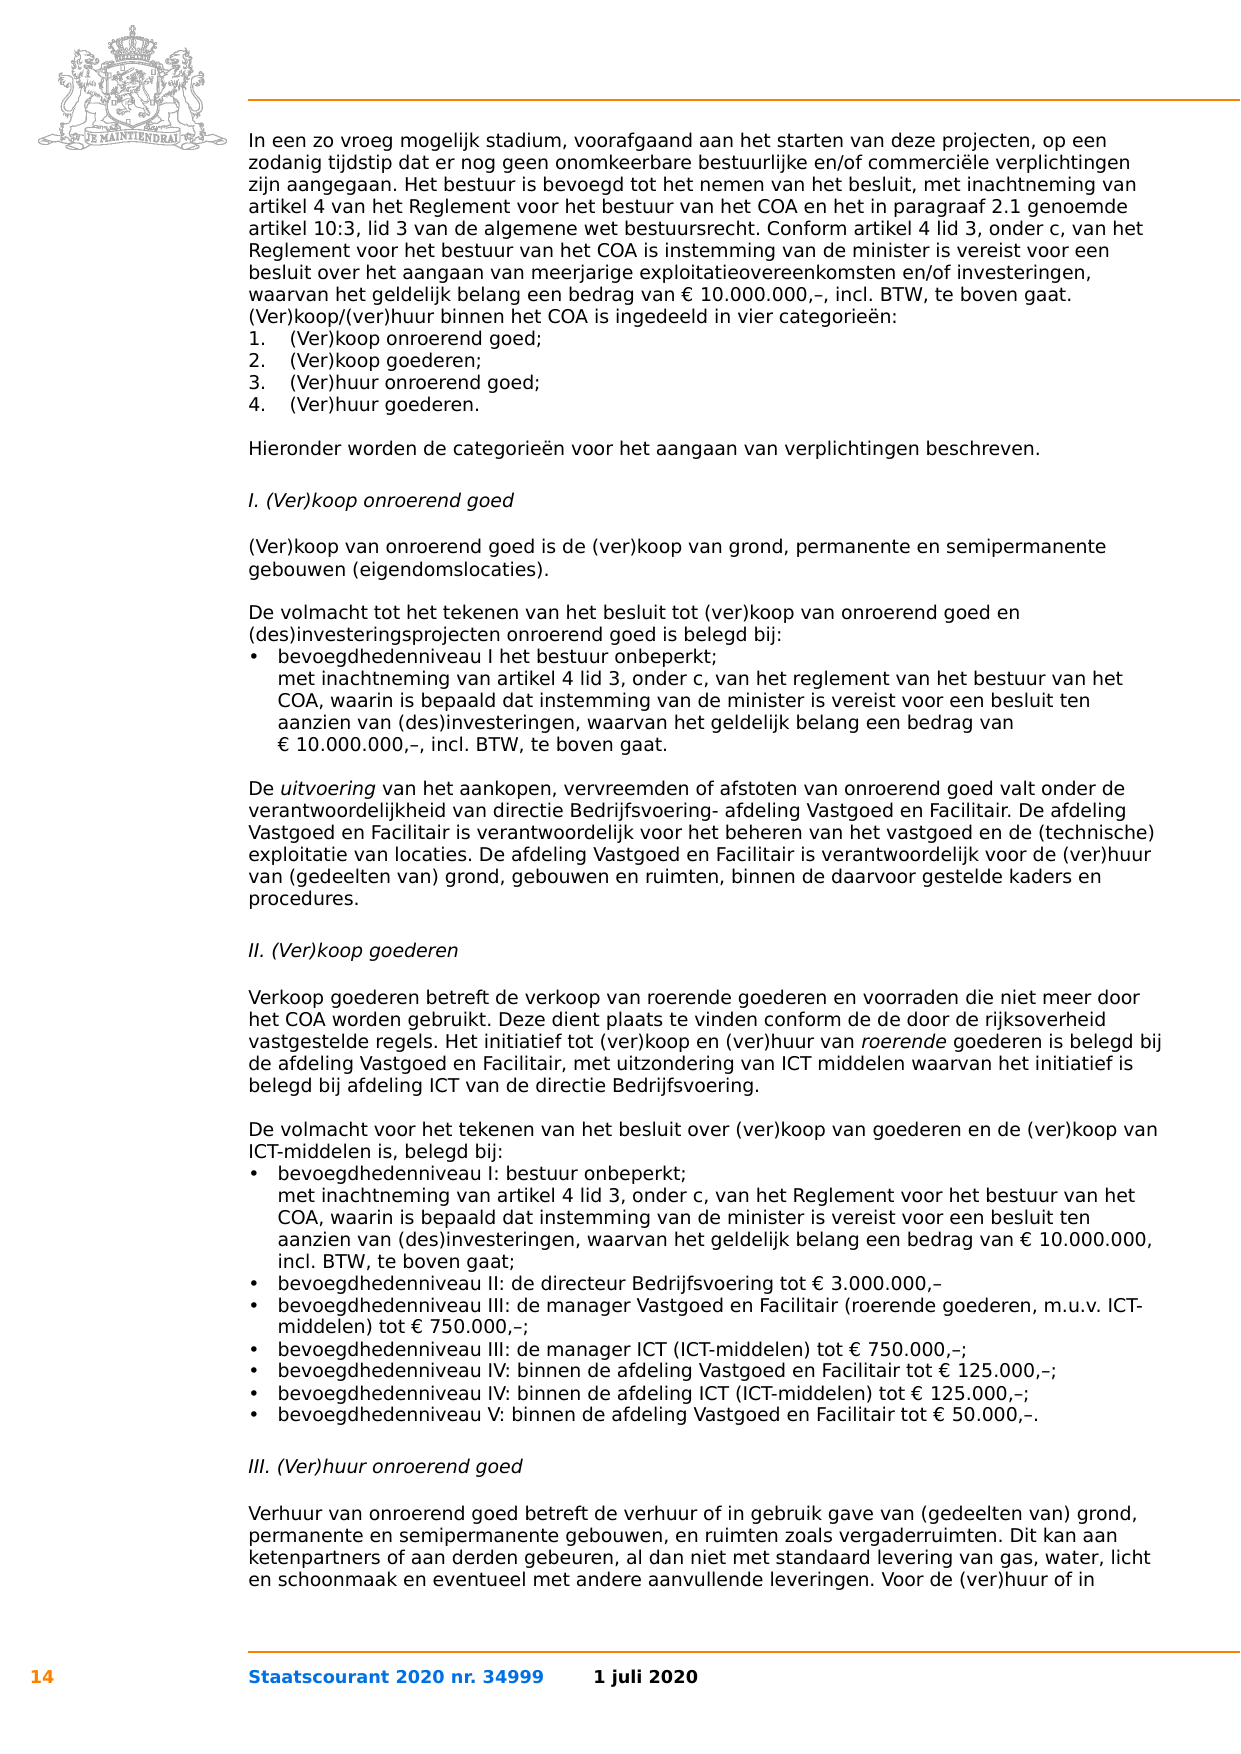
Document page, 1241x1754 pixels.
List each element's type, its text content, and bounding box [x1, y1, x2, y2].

text Verkoop goederen betreft de verkoop van roerende goederen en voorraden die niet meer door het COA worden gebruikt. Deze dient plaats te vinden conform de de door de rijksoverheid vastgestelde regels. Het initiatief tot (ver)koop en (ver)huur van roerende goederen is belegd bij de afdeling Vastgoed en Facilitair, met uitzondering van ICT middelen waarvan het initiatief is belegd bij afdeling ICT van de directie Bedrijfsvoering. [248, 987, 1163, 1097]
text (Ver)koop/(ver)huur binnen het COA is ingedeeld in vier categorieën: [248, 306, 1163, 328]
text incl. BTW, te boven gaat; [277, 1251, 1163, 1272]
text De uitvoering van het aankopen, vervreemden of afstoten van onroerend goed valt onder de verantwoordelijkheid van directie Bedrijfsvoering- afdeling Vastgoed en Facilitair. De afdeling Vastgoed en Facilitair is verantwoordelijk voor het beheren van het vastgoed en de (technische) exploitatie van locaties. De afdeling Vastgoed en Facilitair is verantwoordelijk voor de (ver)huur van (gedeelten van) grond, gebouwen en ruimten, binnen de daarvoor gestelde kaders en procedures. [248, 778, 1163, 910]
subtitle III. (Ver)huur onroerend goed [248, 1456, 1163, 1478]
text 2. (Ver)koop goederen; [248, 350, 1163, 372]
text • bevoegdhedenniveau III: de manager ICT (ICT-middelen) tot € 750.000,–; [248, 1338, 1163, 1360]
subtitle II. (Ver)koop goederen [248, 940, 1163, 962]
text • bevoegdhedenniveau III: de manager Vastgoed en Facilitair (roerende goederen, m.u.v. ICT-middelen) tot € 750.000,–; [248, 1294, 1163, 1338]
text • bevoegdhedenniveau I: bestuur onbeperkt; [248, 1163, 1163, 1184]
picture [38, 25, 227, 150]
text • bevoegdhedenniveau V: binnen de afdeling Vastgoed en Facilitair tot € 50.000,–. [248, 1404, 1163, 1426]
text • bevoegdhedenniveau I het bestuur onbeperkt; [248, 646, 1163, 668]
text • bevoegdhedenniveau IV: binnen de afdeling ICT (ICT-middelen) tot € 125.000,–; [248, 1382, 1163, 1404]
text Verhuur van onroerend goed betreft de verhuur of in gebruik gave van (gedeelten van) grond, permanente en semipermanente gebouwen, en ruimten zoals vergaderruimten. Dit kan aan ketenpartners of aan derden gebeuren, al dan niet met standaard levering van gas, water, licht en schoonmaak en eventueel met andere aanvullende leveringen. Voor de (ver)huur of in [248, 1503, 1163, 1591]
text (Ver)koop van onroerend goed is de (ver)koop van grond, permanente en semipermanente gebouwen (eigendomslocaties). [248, 536, 1163, 580]
text 1. (Ver)koop onroerend goed; [248, 328, 1163, 350]
text 3. (Ver)huur onroerend goed; [248, 372, 1163, 394]
subtitle I. (Ver)koop onroerend goed [248, 489, 1163, 511]
text 4. (Ver)huur goederen. [248, 394, 1163, 416]
text • bevoegdhedenniveau IV: binnen de afdeling Vastgoed en Facilitair tot € 125.000,–; [248, 1360, 1163, 1382]
text • bevoegdhedenniveau II: de directeur Bedrijfsvoering tot € 3.000.000,– [248, 1272, 1163, 1294]
text In een zo vroeg mogelijk stadium, voorafgaand aan het starten van deze projecten, op een zodanig tijdstip dat er nog geen onomkeerbare bestuurlijke en/of commerciële verplichtingen zijn aangegaan. Het bestuur is bevoegd tot het nemen van het besluit, met inachtneming van artikel 4 van het Reglement voor het bestuur van het COA en het in paragraaf 2.1 genoemde artikel 10:3, lid 3 van de algemene wet bestuursrecht. Conform artikel 4 lid 3, onder c, van het Reglement voor het bestuur van het COA is instemming van de minister is vereist voor een besluit over het aangaan van meerjarige exploitatieovereenkomsten en/of investeringen, waarvan het geldelijk belang een bedrag van € 10.000.000,–, incl. BTW, te boven gaat. [248, 130, 1163, 306]
text Hieronder worden de categorieën voor het aangaan van verplichtingen beschreven. [248, 437, 1163, 459]
text met inachtneming van artikel 4 lid 3, onder c, van het Reglement voor het bestuur van het COA, waarin is bepaald dat instemming van de minister is vereist voor een besluit ten aanzien van (des)investeringen, waarvan het geldelijk belang een bedrag van € 10.000.000, [277, 1184, 1163, 1251]
text met inachtneming van artikel 4 lid 3, onder c, van het reglement van het bestuur van het COA, waarin is bepaald dat instemming van de minister is vereist voor een besluit ten aanzien van (des)investeringen, waarvan het geldelijk belang een bedrag van € 10.000.000,–, incl. BTW, te boven gaat. [277, 668, 1163, 756]
text De volmacht voor het tekenen van het besluit over (ver)koop van goederen en de (ver)koop van ICT-middelen is, belegd bij: [248, 1119, 1163, 1163]
text De volmacht tot het tekenen van het besluit tot (ver)koop van onroerend goed en (des)investeringsprojecten onroerend goed is belegd bij: [248, 602, 1163, 646]
